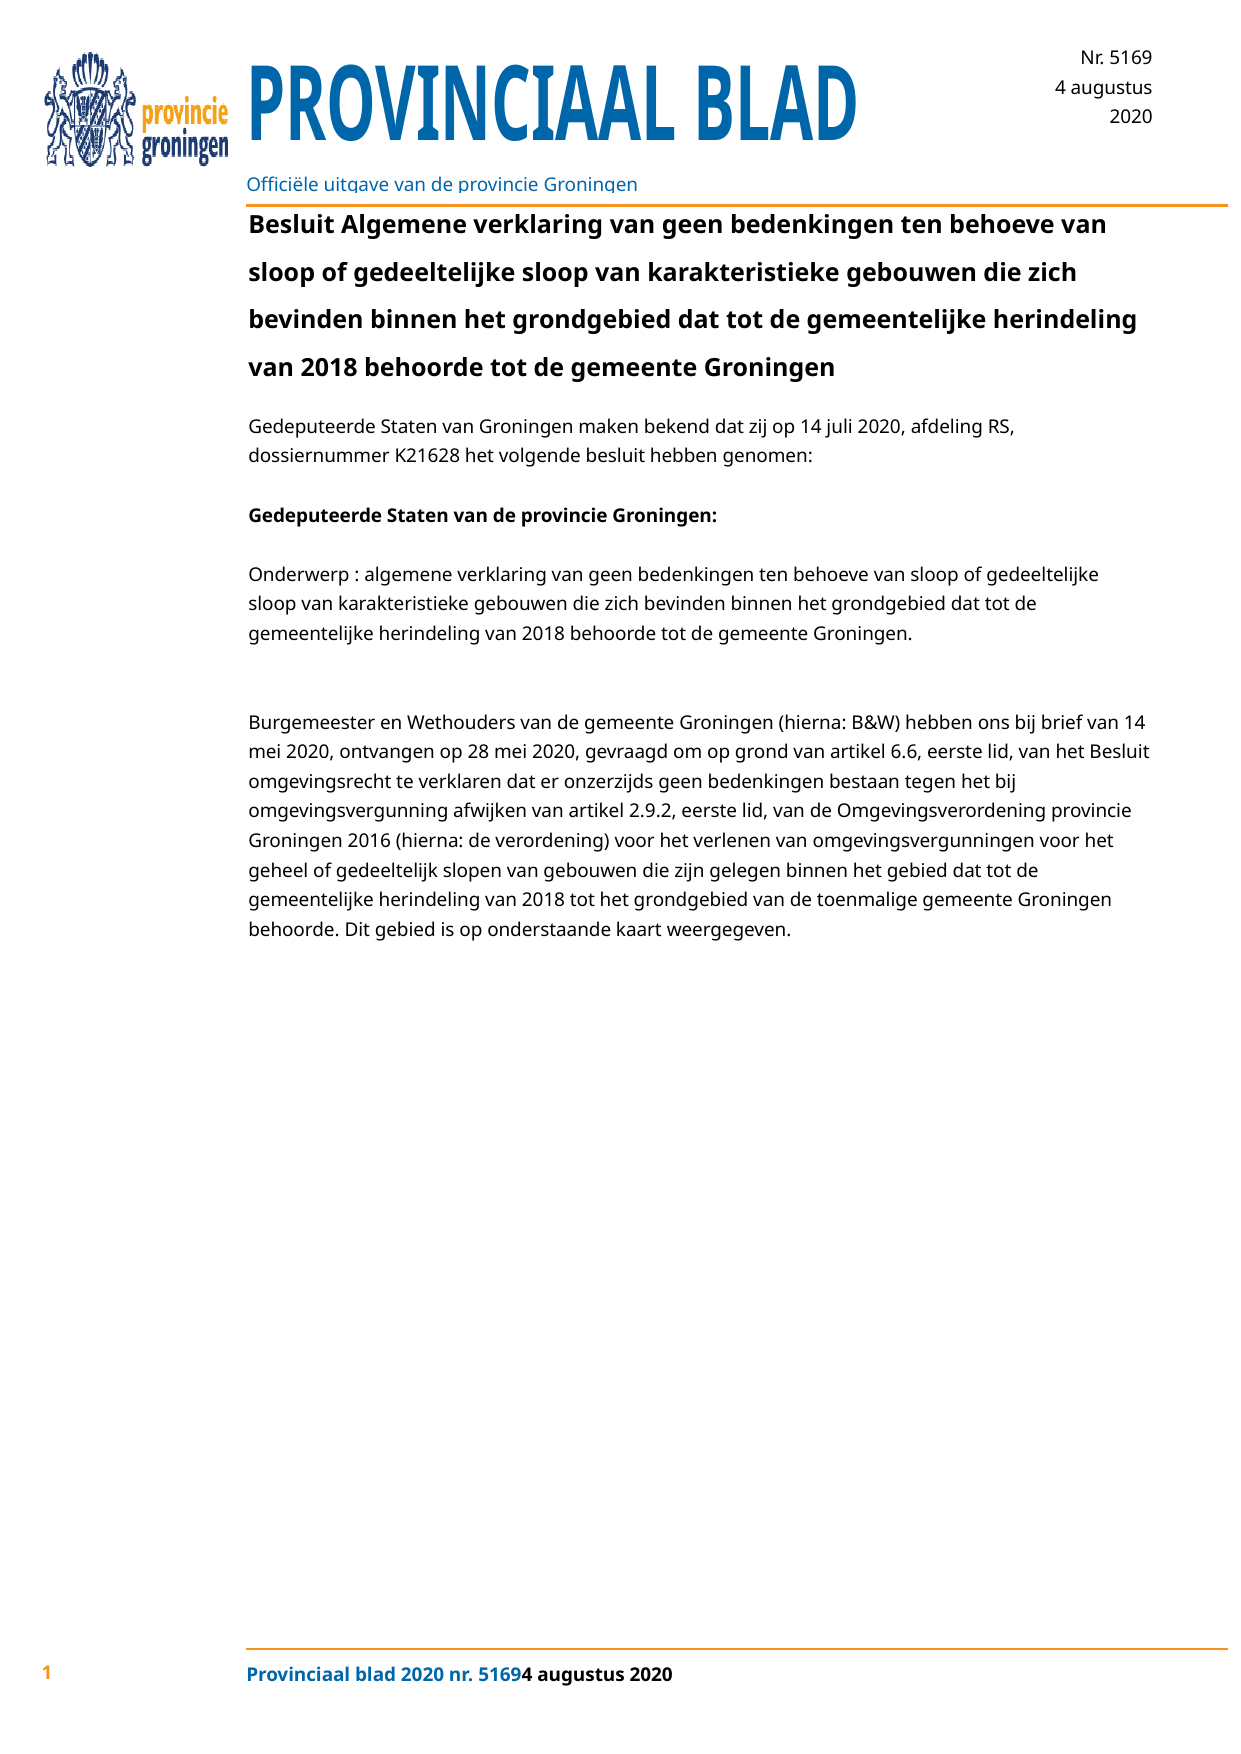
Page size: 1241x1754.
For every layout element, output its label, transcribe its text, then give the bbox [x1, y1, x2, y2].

text Gedeputeerde Staten van de provincie Groningen: [248, 502, 1152, 528]
text Onderwerp : algemene verklaring van geen bedenkingen ten behoeve van sloop of gedeeltelijke sloop van karakteristieke gebouwen die zich bevinden binnen het grondgebied dat tot de gemeentelijke herindeling van 2018 behoorde tot de gemeente Groningen. [248, 561, 1152, 646]
picture [41, 47, 231, 172]
text Burgemeester en Wethouders van de gemeente Groningen (hierna: B&W) hebben ons bij brief van 14 mei 2020, ontvangen op 28 mei 2020, gevraagd om op grond van artikel 6.6, eerste lid, van het Besluit omgevingsrecht te verklaren dat er onzerzijds geen bedenkingen bestaan tegen het bij omgevingsvergunning afwijken van artikel 2.9.2, eerste lid, van de Omgevingsverordening provincie Groningen 2016 (hierna: de verordening) voor het verlenen van omgevingsvergunningen voor het geheel of gedeeltelijk slopen van gebouwen die zijn gelegen binnen het gebied dat tot de gemeentelijke herindeling van 2018 tot het grondgebied van de toenmalige gemeente Groningen behoorde. Dit gebied is op onderstaande kaart weergegeven. [248, 709, 1152, 942]
text Besluit Algemene verklaring van geen bedenkingen ten behoeve van sloop of gedeeltelijke sloop van karakteristieke gebouwen die zich bevinden binnen het grondgebied dat tot de gemeentelijke herindeling van 2018 behoorde tot de gemeente Groningen [248, 207, 1152, 384]
text Gedeputeerde Staten van Groningen maken bekend dat zij op 14 juli 2020, afdeling RS, dossiernummer K21628 het volgende besluit hebben genomen: [248, 413, 1152, 468]
